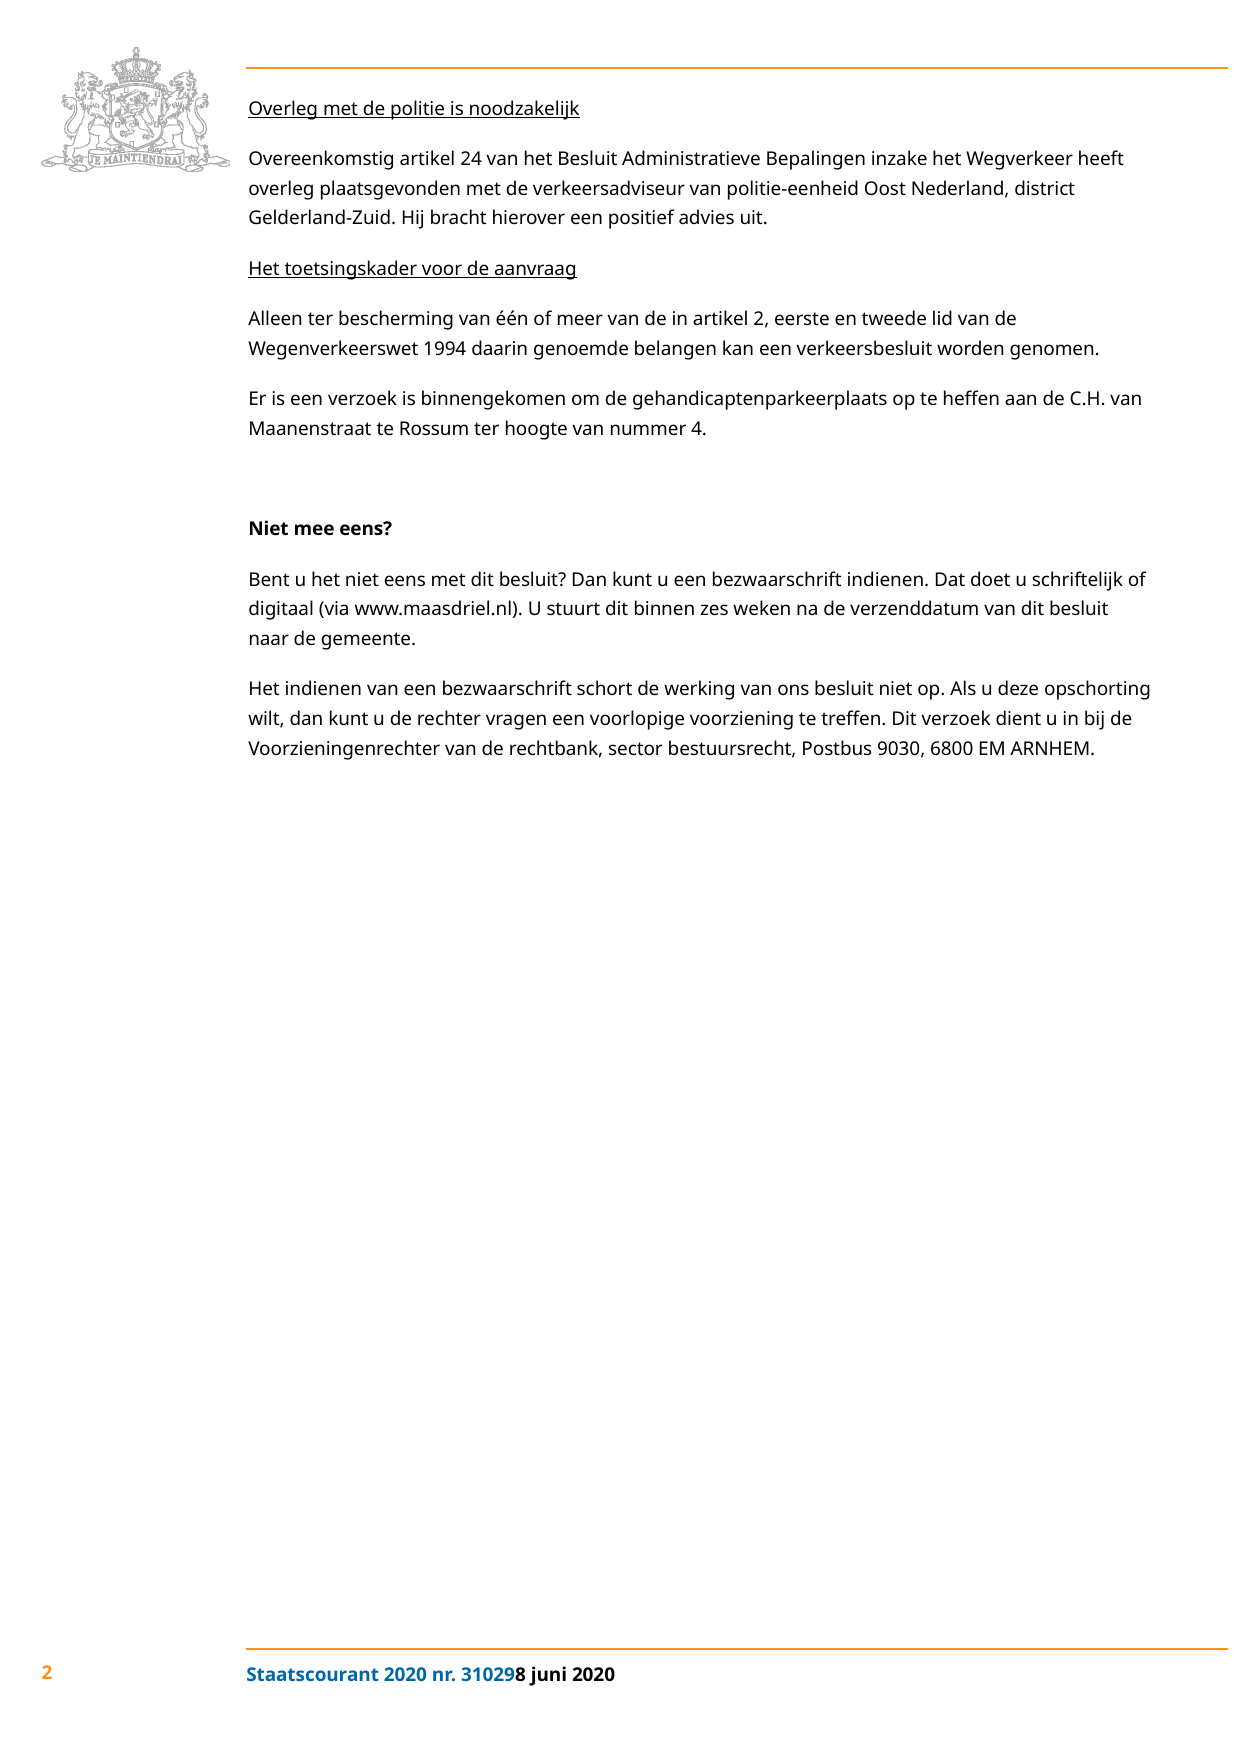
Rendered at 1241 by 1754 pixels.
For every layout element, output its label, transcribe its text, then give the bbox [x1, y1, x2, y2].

text Overeenkomstig artikel 24 van het Besluit Administratieve Bepalingen inzake het Wegverkeer heeft overleg plaatsgevonden met de verkeersadviseur van politie-eenheid Oost Nederland, district Gelderland-Zuid. Hij bracht hierover een positief advies uit. [248, 145, 1152, 230]
picture [41, 47, 231, 172]
text Niet mee eens? [248, 516, 1152, 541]
text Het indienen van een bezwaarschrift schort de werking van ons besluit niet op. Als u deze opschorting wilt, dan kunt u de rechter vragen een voorlopige voorziening te treffen. Dit verzoek dient u in bij de Voorzieningenrechter van de rechtbank, sector bestuursrecht, Postbus 9030, 6800 EM ARNHEM. [248, 676, 1152, 761]
text Overleg met de politie is noodzakelijk [248, 95, 1152, 121]
text Bent u het niet eens met dit besluit? Dan kunt u een bezwaarschrift indienen. Dat doet u schriftelijk of digitaal (via www.maasdriel.nl). U stuurt dit binnen zes weken na de verzenddatum van dit besluit naar de gemeente. [248, 566, 1152, 651]
text Alleen ter bescherming van één of meer van de in artikel 2, eerste en tweede lid van de Wegenverkeerswet 1994 daarin genoemde belangen kan een verkeersbesluit worden genomen. [248, 305, 1152, 361]
text Er is een verzoek is binnengekomen om de gehandicaptenparkeerplaats op te heffen aan de C.H. van Maanenstraat te Rossum ter hoogte van nummer 4. [248, 385, 1152, 441]
text Het toetsingskader voor de aanvraag [248, 255, 1152, 281]
